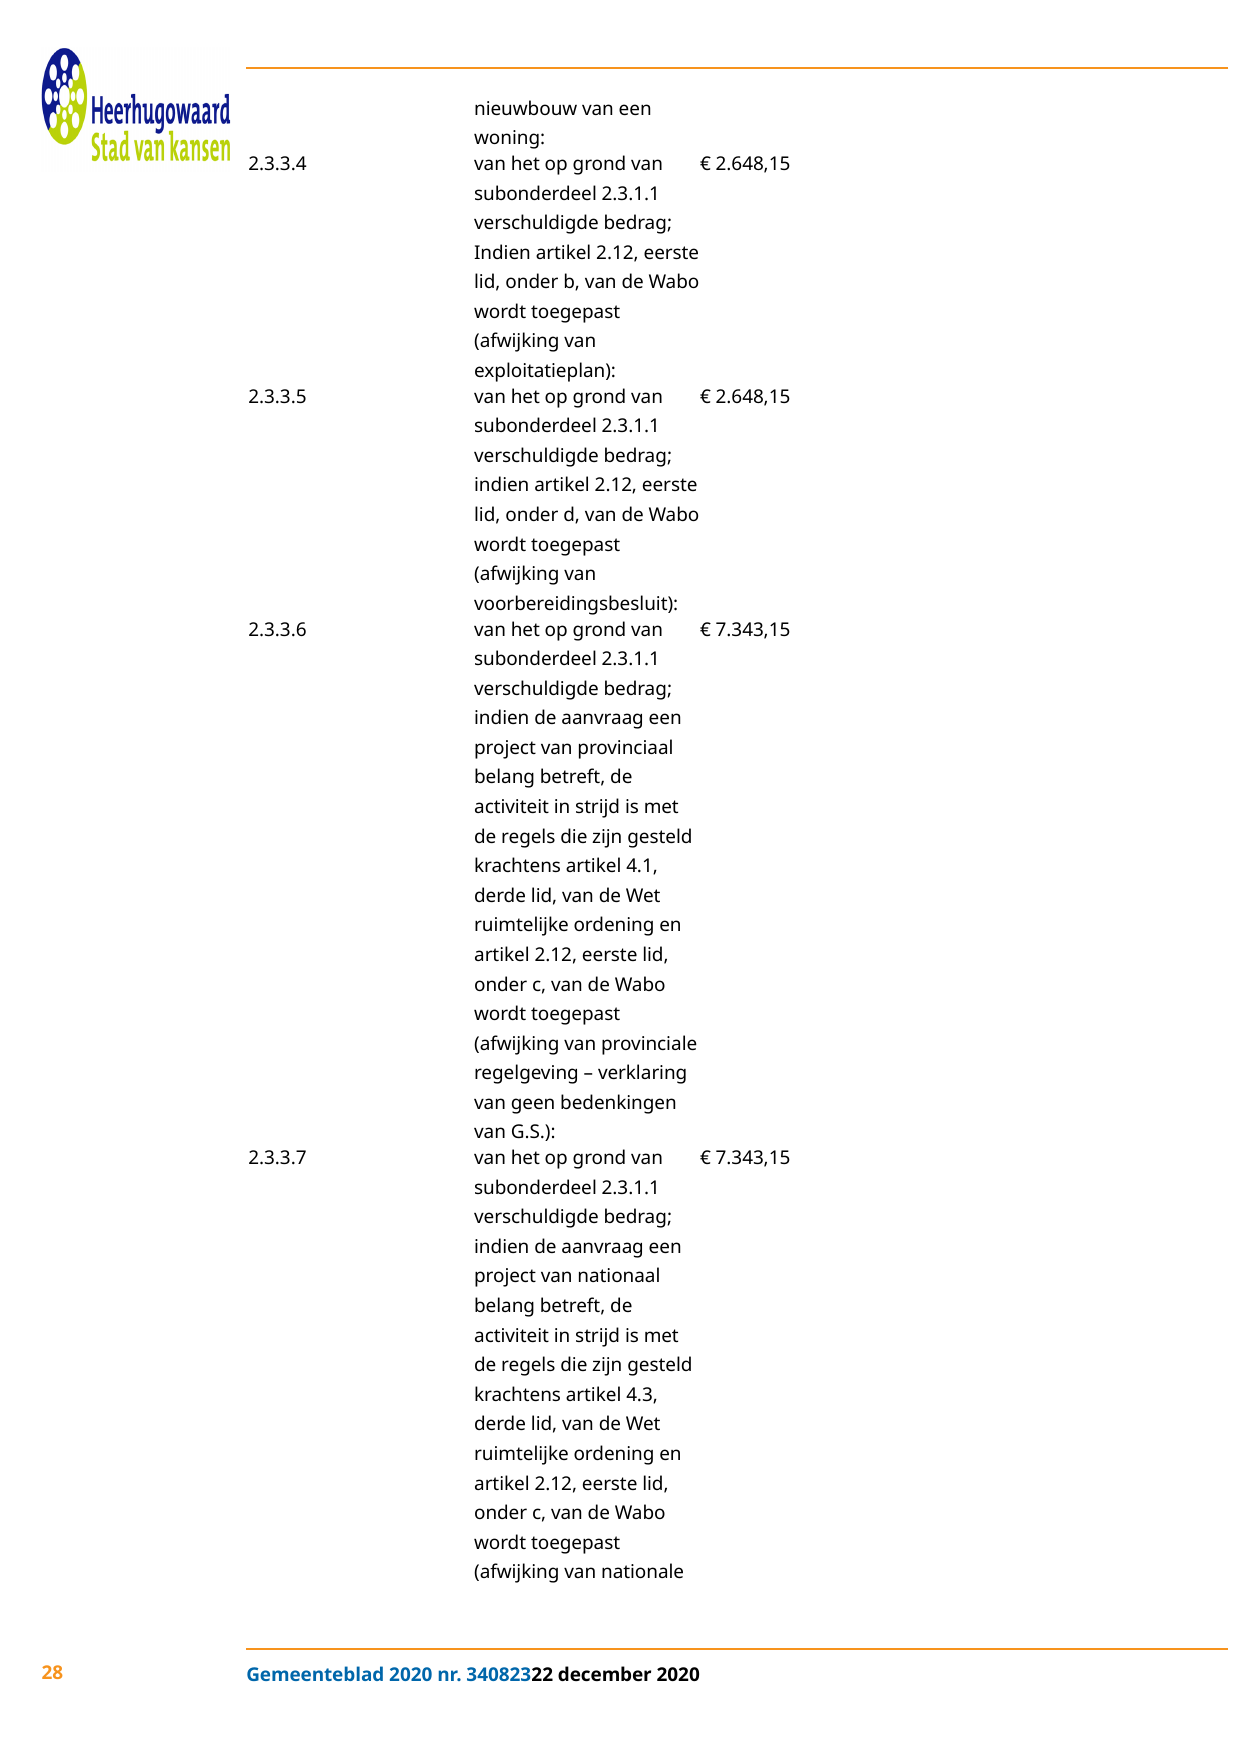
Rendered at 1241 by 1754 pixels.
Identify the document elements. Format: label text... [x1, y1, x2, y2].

table_cell [926, 616, 1152, 1144]
table_cell € 2.648,15 [700, 383, 926, 616]
table_cell van het op grond van subonderdeel 2.3.1.1 verschuldigde bedrag; indien artikel 2.12, eerste lid, onder d, van de Wabo wordt toegepast (afwijking van voorbereidingsbesluit): [474, 383, 700, 616]
table_cell [700, 95, 926, 150]
table_cell [926, 95, 1152, 150]
table_cell [248, 95, 474, 150]
table_cell 2.3.3.5 [248, 383, 474, 616]
table_cell van het op grond van subonderdeel 2.3.1.1 verschuldigde bedrag; indien de aanvraag een project van provinciaal belang betreft, de activiteit in strijd is met de regels die zijn gesteld krachtens artikel 4.1, derde lid, van de Wet ruimtelijke ordening en artikel 2.12, eerste lid, onder c, van de Wabo wordt toegepast (afwijking van provinciale regelgeving – verklaring van geen bedenkingen van G.S.): [474, 616, 700, 1144]
table_cell nieuwbouw van een woning: [474, 95, 700, 150]
table_cell [926, 383, 1152, 616]
table_cell 2.3.3.7 [248, 1144, 474, 1584]
picture [41, 47, 231, 172]
table_cell [926, 1144, 1152, 1584]
table_cell van het op grond van subonderdeel 2.3.1.1 verschuldigde bedrag; indien de aanvraag een project van nationaal belang betreft, de activiteit in strijd is met de regels die zijn gesteld krachtens artikel 4.3, derde lid, van de Wet ruimtelijke ordening en artikel 2.12, eerste lid, onder c, van de Wabo wordt toegepast (afwijking van nationale [474, 1144, 700, 1584]
table_cell 2.3.3.4 [248, 150, 474, 383]
table_cell € 7.343,15 [700, 1144, 926, 1584]
table_cell van het op grond van subonderdeel 2.3.1.1 verschuldigde bedrag; Indien artikel 2.12, eerste lid, onder b, van de Wabo wordt toegepast (afwijking van exploitatieplan): [474, 150, 700, 383]
table_cell [926, 150, 1152, 383]
table_cell 2.3.3.6 [248, 616, 474, 1144]
table_cell € 2.648,15 [700, 150, 926, 383]
table_cell € 7.343,15 [700, 616, 926, 1144]
